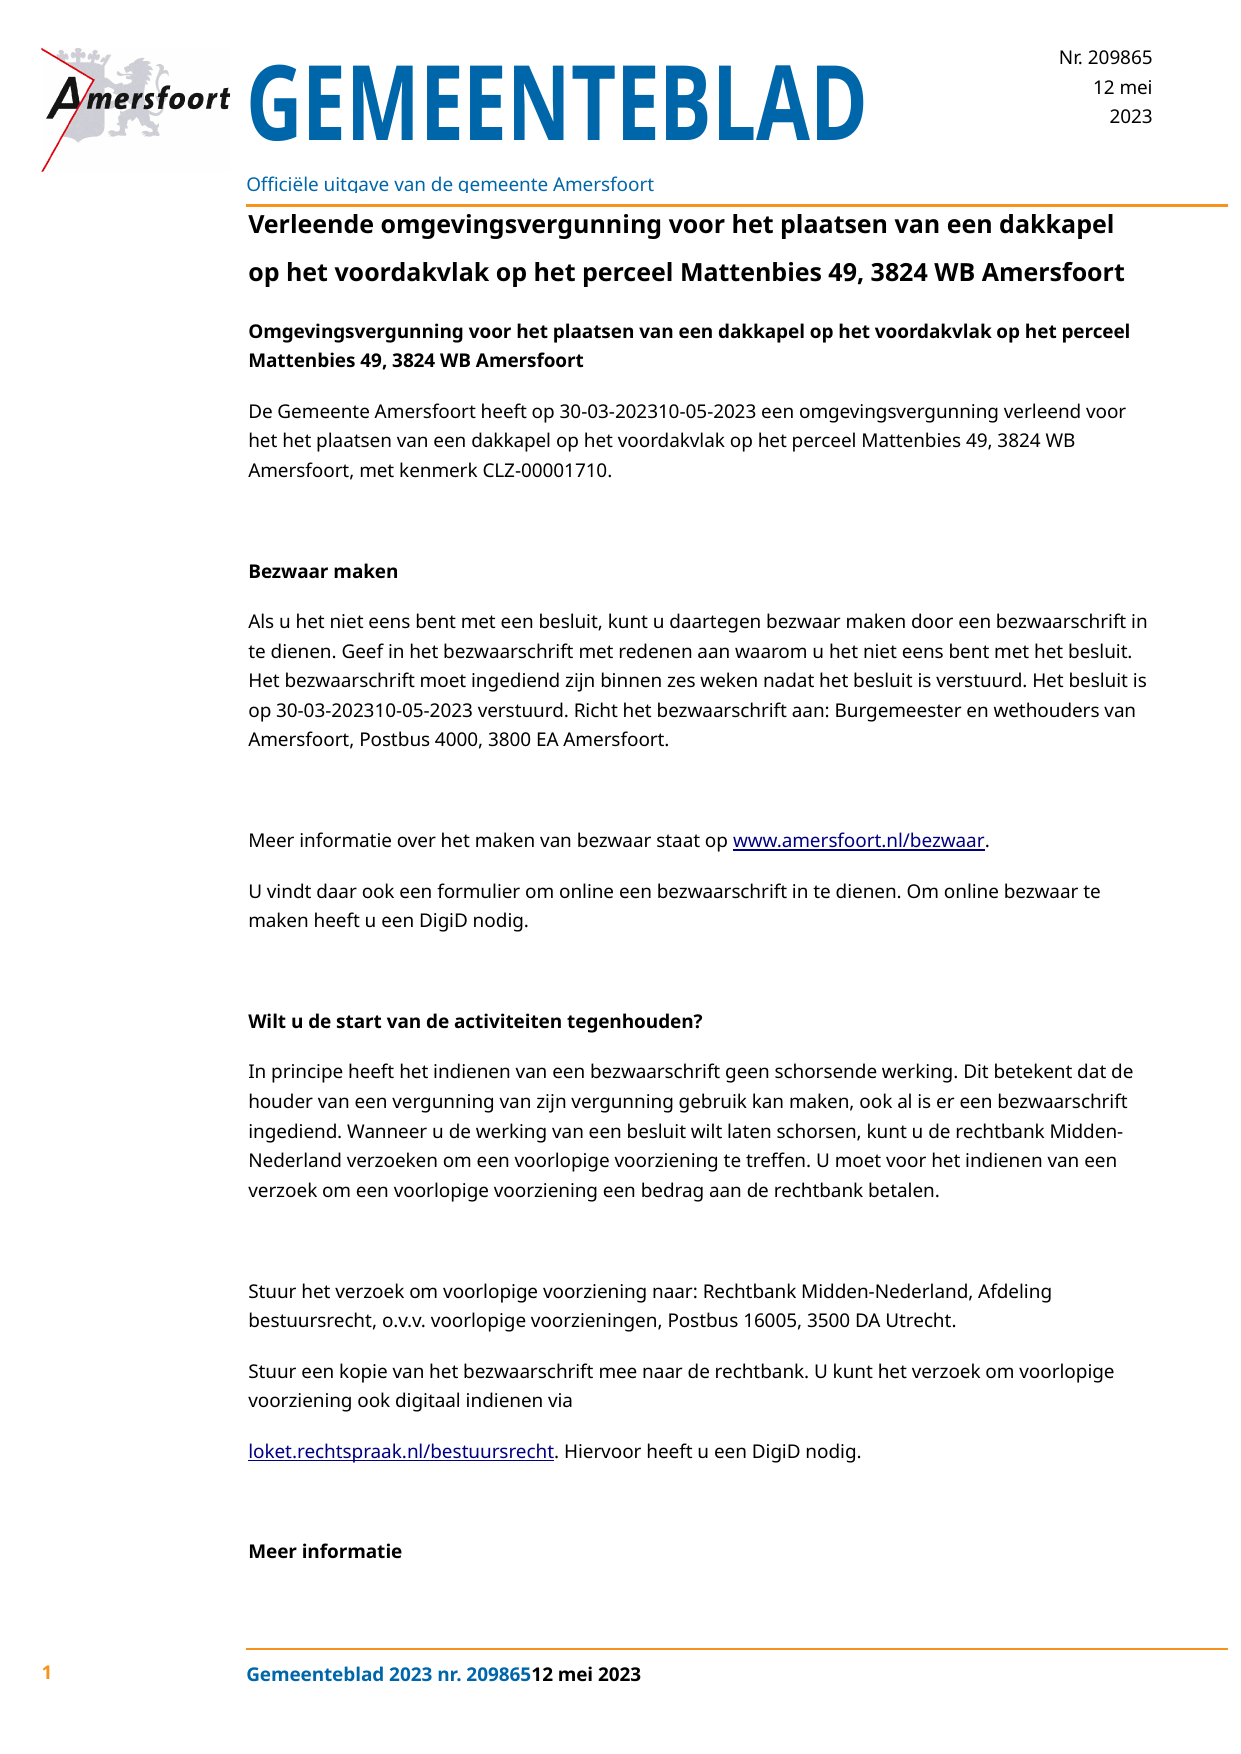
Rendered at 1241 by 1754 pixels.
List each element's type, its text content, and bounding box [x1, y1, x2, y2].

text Wilt u de start van de activiteiten tegenhouden? [248, 1008, 1152, 1034]
text Verleende omgevingsvergunning voor het plaatsen van een dakkapel op het voordakvlak op het perceel Mattenbies 49, 3824 WB Amersfoort [248, 207, 1152, 288]
text Omgevingsvergunning voor het plaatsen van een dakkapel op het voordakvlak op het perceel Mattenbies 49, 3824 WB Amersfoort [248, 318, 1152, 373]
text loket.rechtspraak.nl/bestuursrecht. Hiervoor heeft u een DigiD nodig. [248, 1438, 1152, 1464]
text Meer informatie over het maken van bezwaar staat op www.amersfoort.nl/bezwaar. [248, 827, 1152, 853]
text Als u het niet eens bent met een besluit, kunt u daartegen bezwaar maken door een bezwaarschrift in te dienen. Geef in het bezwaarschrift met redenen aan waarom u het niet eens bent met het besluit. Het bezwaarschrift moet ingediend zijn binnen zes weken nadat het besluit is verstuurd. Het besluit is op 30-03-202310-05-2023 verstuurd. Richt het bezwaarschrift aan: Burgemeester en wethouders van Amersfoort, Postbus 4000, 3800 EA Amersfoort. [248, 608, 1152, 752]
picture [41, 47, 231, 172]
text Meer informatie [248, 1539, 1152, 1564]
text Stuur het verzoek om voorlopige voorziening naar: Rechtbank Midden-Nederland, Afdeling bestuursrecht, o.v.v. voorlopige voorzieningen, Postbus 16005, 3500 DA Utrecht. [248, 1278, 1152, 1333]
text De Gemeente Amersfoort heeft op 30-03-202310-05-2023 een omgevingsvergunning verleend voor het het plaatsen van een dakkapel op het voordakvlak op het perceel Mattenbies 49, 3824 WB Amersfoort, met kenmerk CLZ-00001710. [248, 398, 1152, 483]
text U vindt daar ook een formulier om online een bezwaarschrift in te dienen. Om online bezwaar te maken heeft u een DigiD nodig. [248, 878, 1152, 933]
text Bezwaar maken [248, 558, 1152, 584]
text Stuur een kopie van het bezwaarschrift mee naar de rechtbank. U kunt het verzoek om voorlopige voorziening ook digitaal indienen via [248, 1358, 1152, 1413]
text In principe heeft het indienen van een bezwaarschrift geen schorsende werking. Dit betekent dat de houder van een vergunning van zijn vergunning gebruik kan maken, ook al is er een bezwaarschrift ingediend. Wanneer u de werking van een besluit wilt laten schorsen, kunt u de rechtbank Midden-Nederland verzoeken om een voorlopige voorziening te treffen. U moet voor het indienen van een verzoek om een voorlopige voorziening een bedrag aan de rechtbank betalen. [248, 1059, 1152, 1203]
